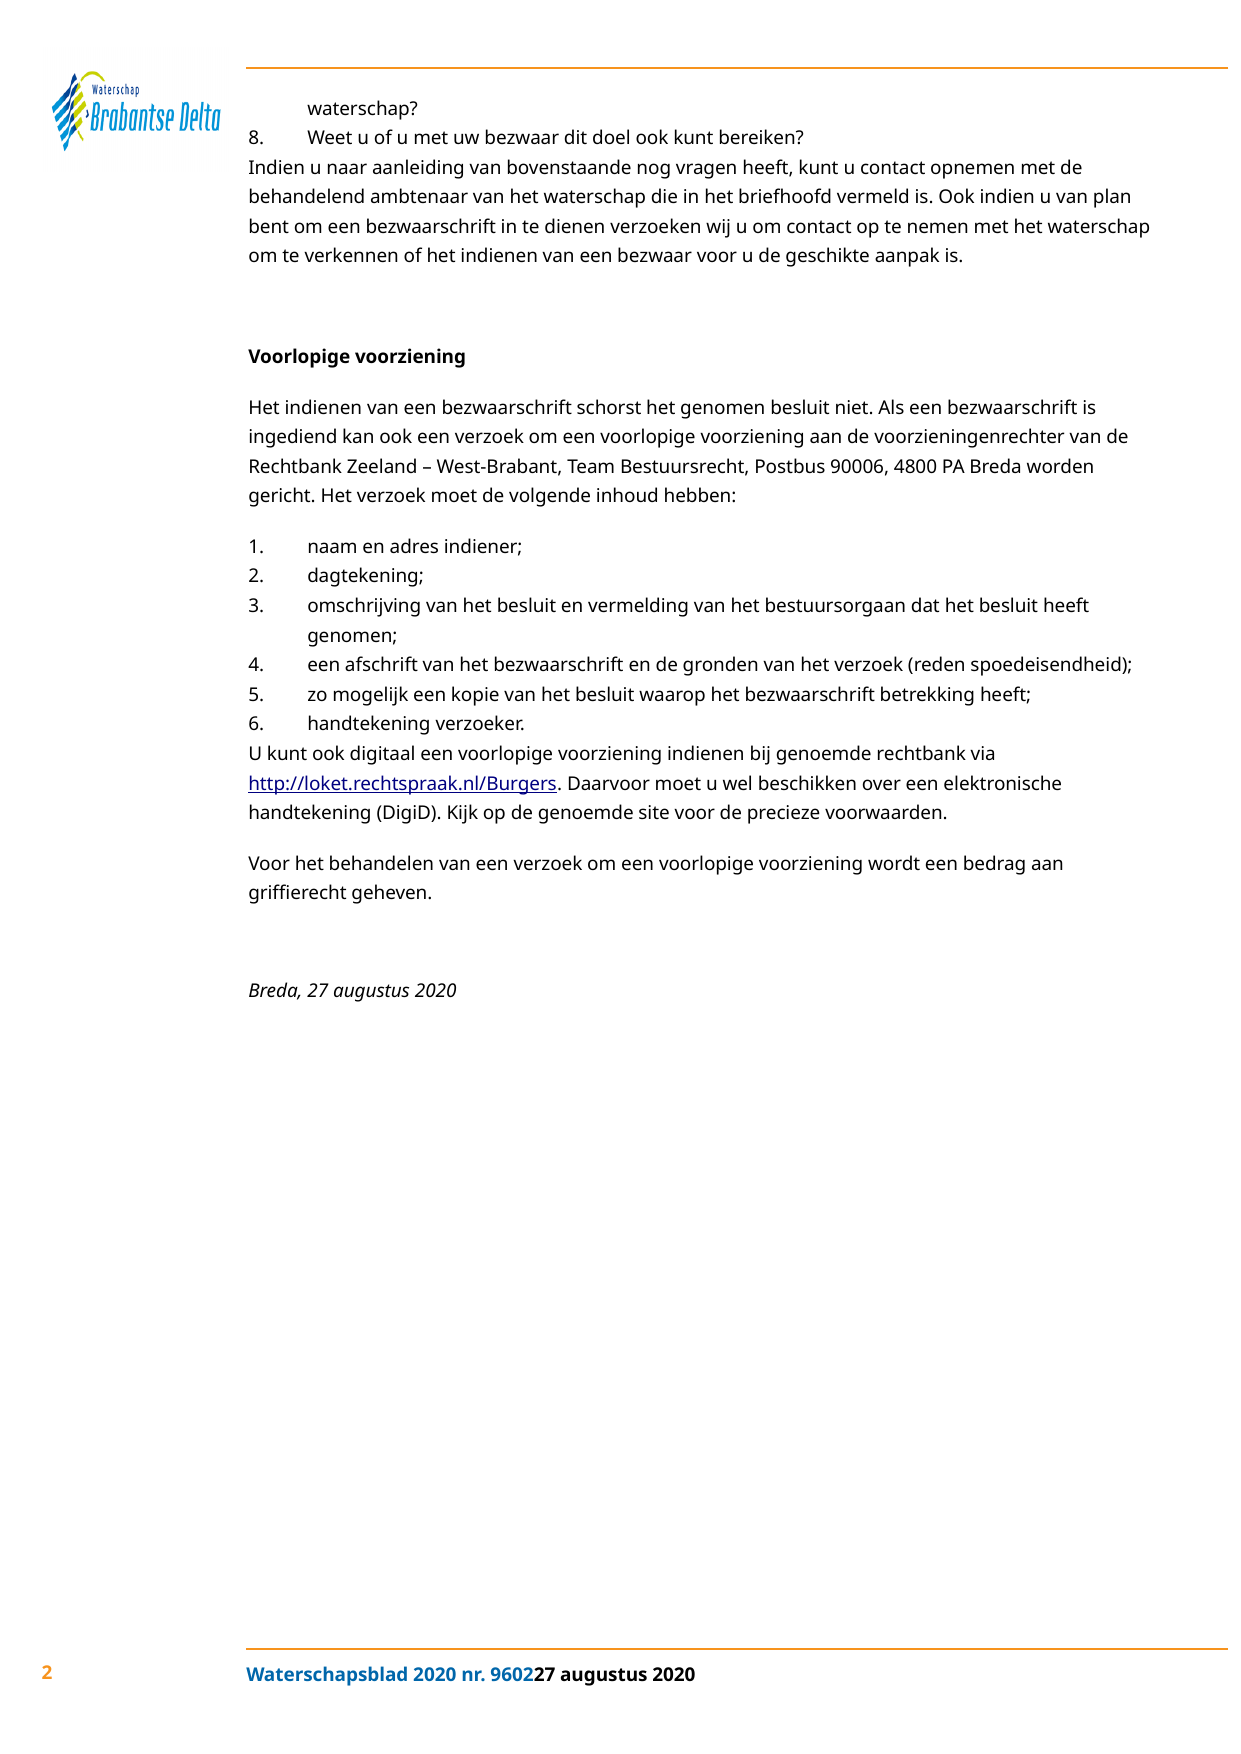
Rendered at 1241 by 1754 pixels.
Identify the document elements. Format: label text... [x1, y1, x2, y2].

text Het indienen van een bezwaarschrift schorst het genomen besluit niet. Als een bezwaarschrift is ingediend kan ook een verzoek om een voorlopige voorziening aan de voorzieningenrechter van de Rechtbank Zeeland – West-Brabant, Team Bestuursrecht, Postbus 90006, 4800 PA Breda worden gericht. Het verzoek moet de volgende inhoud hebben: [248, 394, 1152, 508]
list Weet u of u met uw bezwaar dit doel ook kunt bereiken? [248, 124, 1152, 150]
list dagtekening; [248, 563, 1152, 588]
text Voorlopige voorziening [248, 343, 1152, 369]
list omschrijving van het besluit en vermelding van het bestuursorgaan dat het besluit heeft genomen; [248, 592, 1152, 648]
list handtekening verzoeker. [248, 711, 1152, 736]
list waterschap? [248, 95, 1152, 121]
text U kunt ook digitaal een voorlopige voorziening indienen bij genoemde rechtbank via http://loket.rechtspraak.nl/Burgers. Daarvoor moet u wel beschikken over een elektronische handtekening (DigiD). Kijk op de genoemde site voor de precieze voorwaarden. [248, 740, 1152, 825]
list zo mogelijk een kopie van het besluit waarop het bezwaarschrift betrekking heeft; [248, 681, 1152, 707]
text Breda, 27 augustus 2020 [248, 978, 1152, 1003]
picture [41, 47, 231, 172]
list een afschrift van het bezwaarschrift en de gronden van het verzoek (reden spoedeisendheid); [248, 651, 1152, 677]
list naam en adres indiener; [248, 533, 1152, 559]
text Indien u naar aanleiding van bovenstaande nog vragen heeft, kunt u contact opnemen met de behandelend ambtenaar van het waterschap die in het briefhoofd vermeld is. Ook indien u van plan bent om een bezwaarschrift in te dienen verzoeken wij u om contact op te nemen met het waterschap om te verkennen of het indienen van een bezwaar voor u de geschikte aanpak is. [248, 154, 1152, 268]
text Voor het behandelen van een verzoek om een voorlopige voorziening wordt een bedrag aan griffierecht geheven. [248, 850, 1152, 905]
